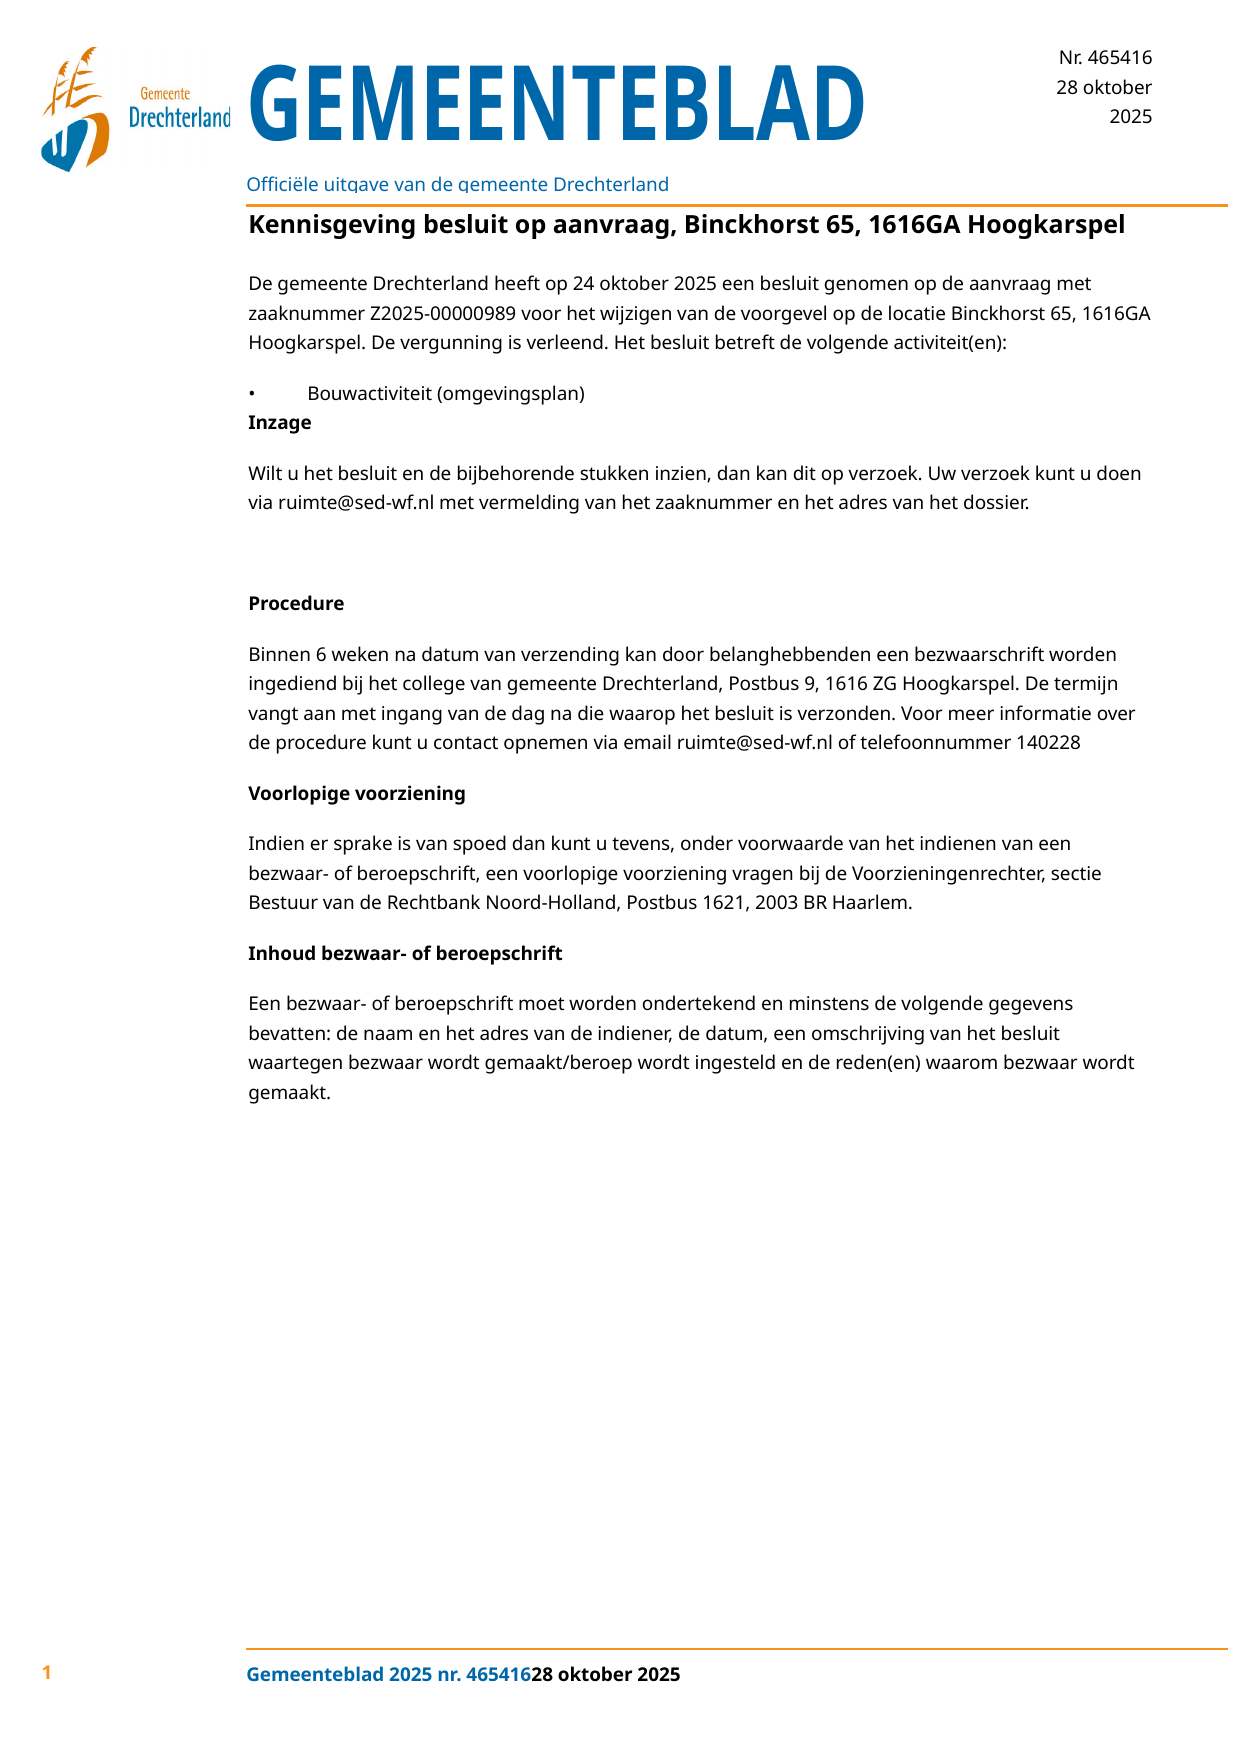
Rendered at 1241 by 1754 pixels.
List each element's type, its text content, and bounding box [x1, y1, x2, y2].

text De gemeente Drechterland heeft op 24 oktober 2025 een besluit genomen op de aanvraag met zaaknummer Z2025-00000989 voor het wijzigen van de voorgevel op de locatie Binckhorst 65, 1616GA Hoogkarspel. De vergunning is verleend. Het besluit betreft de volgende activiteit(en): [248, 270, 1152, 355]
text Indien er sprake is van spoed dan kunt u tevens, onder voorwaarde van het indienen van een bezwaar- of beroepschrift, een voorlopige voorziening vragen bij de Voorzieningenrechter, sectie Bestuur van de Rechtbank Noord-Holland, Postbus 1621, 2003 BR Haarlem. [248, 830, 1152, 915]
text Kennisgeving besluit op aanvraag, Binckhorst 65, 1616GA Hoogkarspel [248, 207, 1152, 241]
text Binnen 6 weken na datum van verzending kan door belanghebbenden een bezwaarschrift worden ingediend bij het college van gemeente Drechterland, Postbus 9, 1616 ZG Hoogkarspel. De termijn vangt aan met ingang van de dag na die waarop het besluit is verzonden. Voor meer informatie over de procedure kunt u contact opnemen via email ruimte@sed-wf.nl of telefoonnummer 140228 [248, 641, 1152, 755]
picture [226, 115, 231, 124]
picture [41, 158, 64, 172]
picture [41, 47, 231, 172]
text Voorlopige voorziening [248, 780, 1152, 806]
text Wilt u het besluit en de bijbehorende stukken inzien, dan kan dit op verzoek. Uw verzoek kunt u doen via ruimte@sed-wf.nl met vermelding van het zaaknummer en het adres van het dossier. [248, 460, 1152, 515]
text Inhoud bezwaar- of beroepschrift [248, 940, 1152, 966]
text Procedure [248, 590, 1152, 616]
text Een bezwaar- of beroepschrift moet worden ondertekend en minstens de volgende gegevens bevatten: de naam en het adres van de indiener, de datum, een omschrijving van het besluit waartegen bezwaar wordt gemaakt/beroep wordt ingesteld en de reden(en) waarom bezwaar wordt gemaakt. [248, 990, 1152, 1105]
list Bouwactiviteit (omgevingsplan) [248, 380, 1152, 406]
text Inzage [248, 409, 1152, 435]
